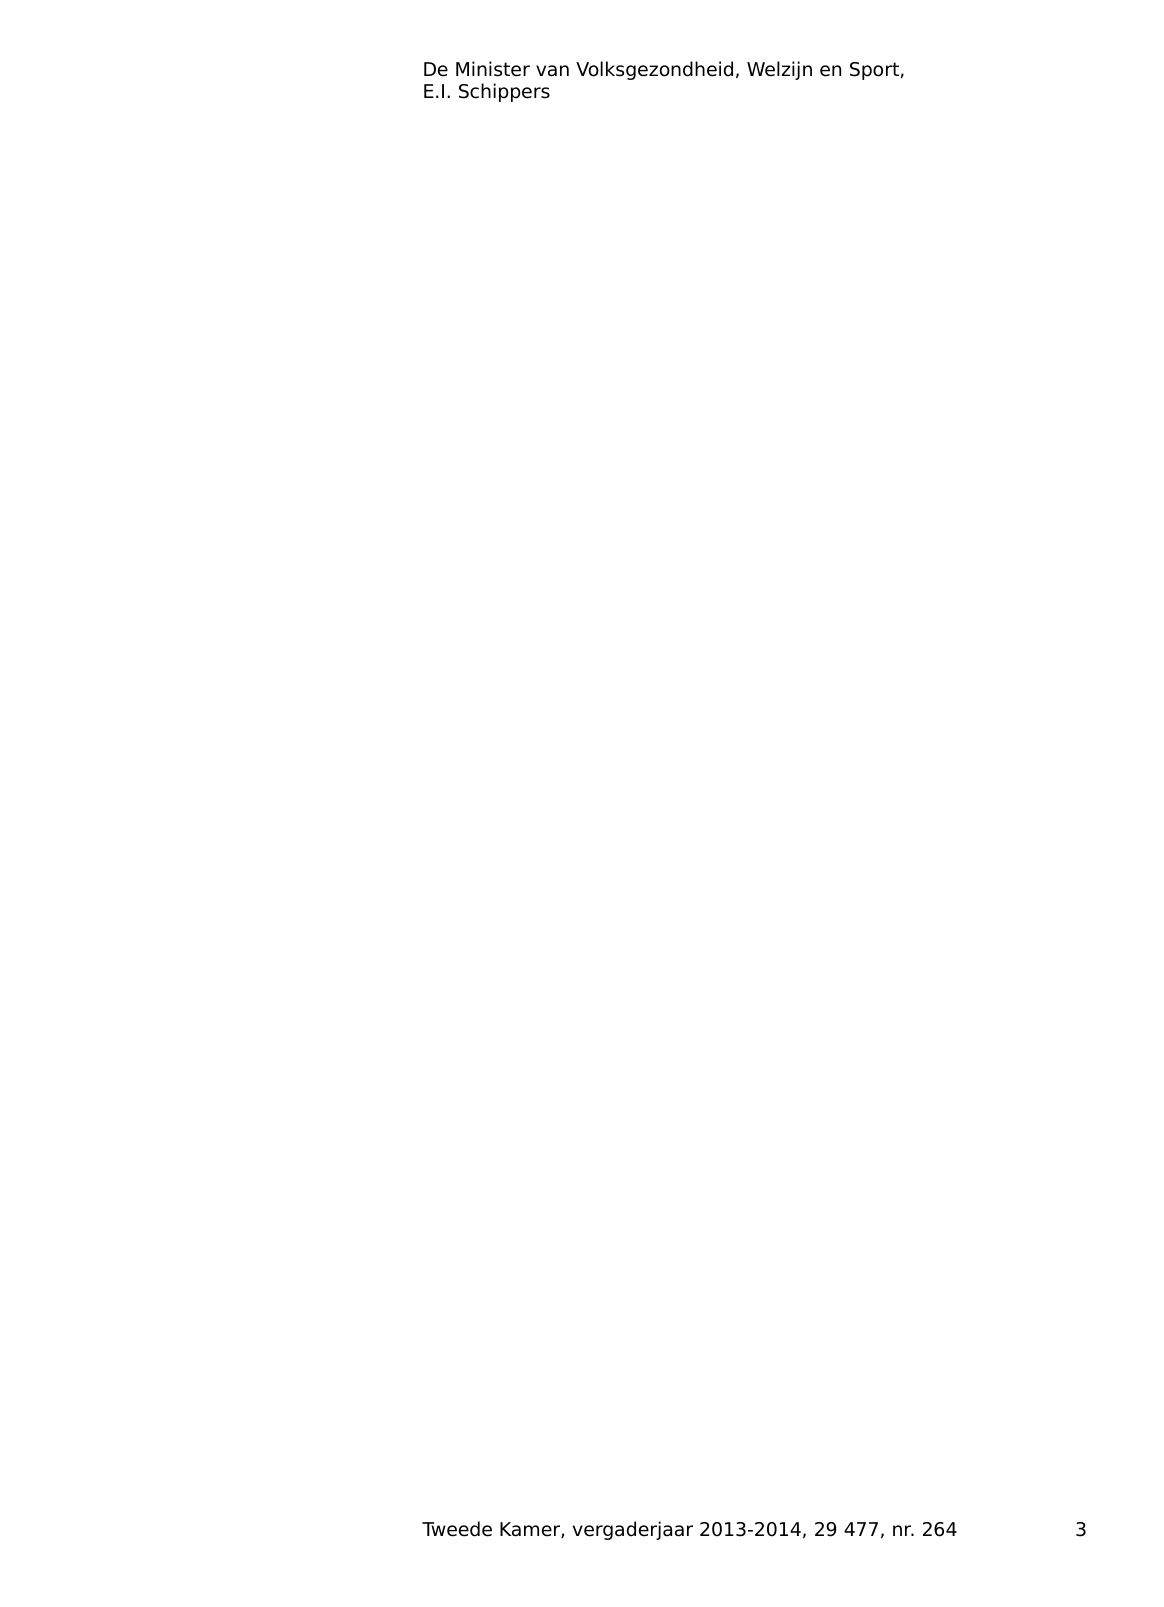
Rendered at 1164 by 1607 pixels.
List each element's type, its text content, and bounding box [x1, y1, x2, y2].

text De Minister van Volksgezondheid, Welzijn en Sport, E.I. Schippers [422, 59, 1087, 103]
